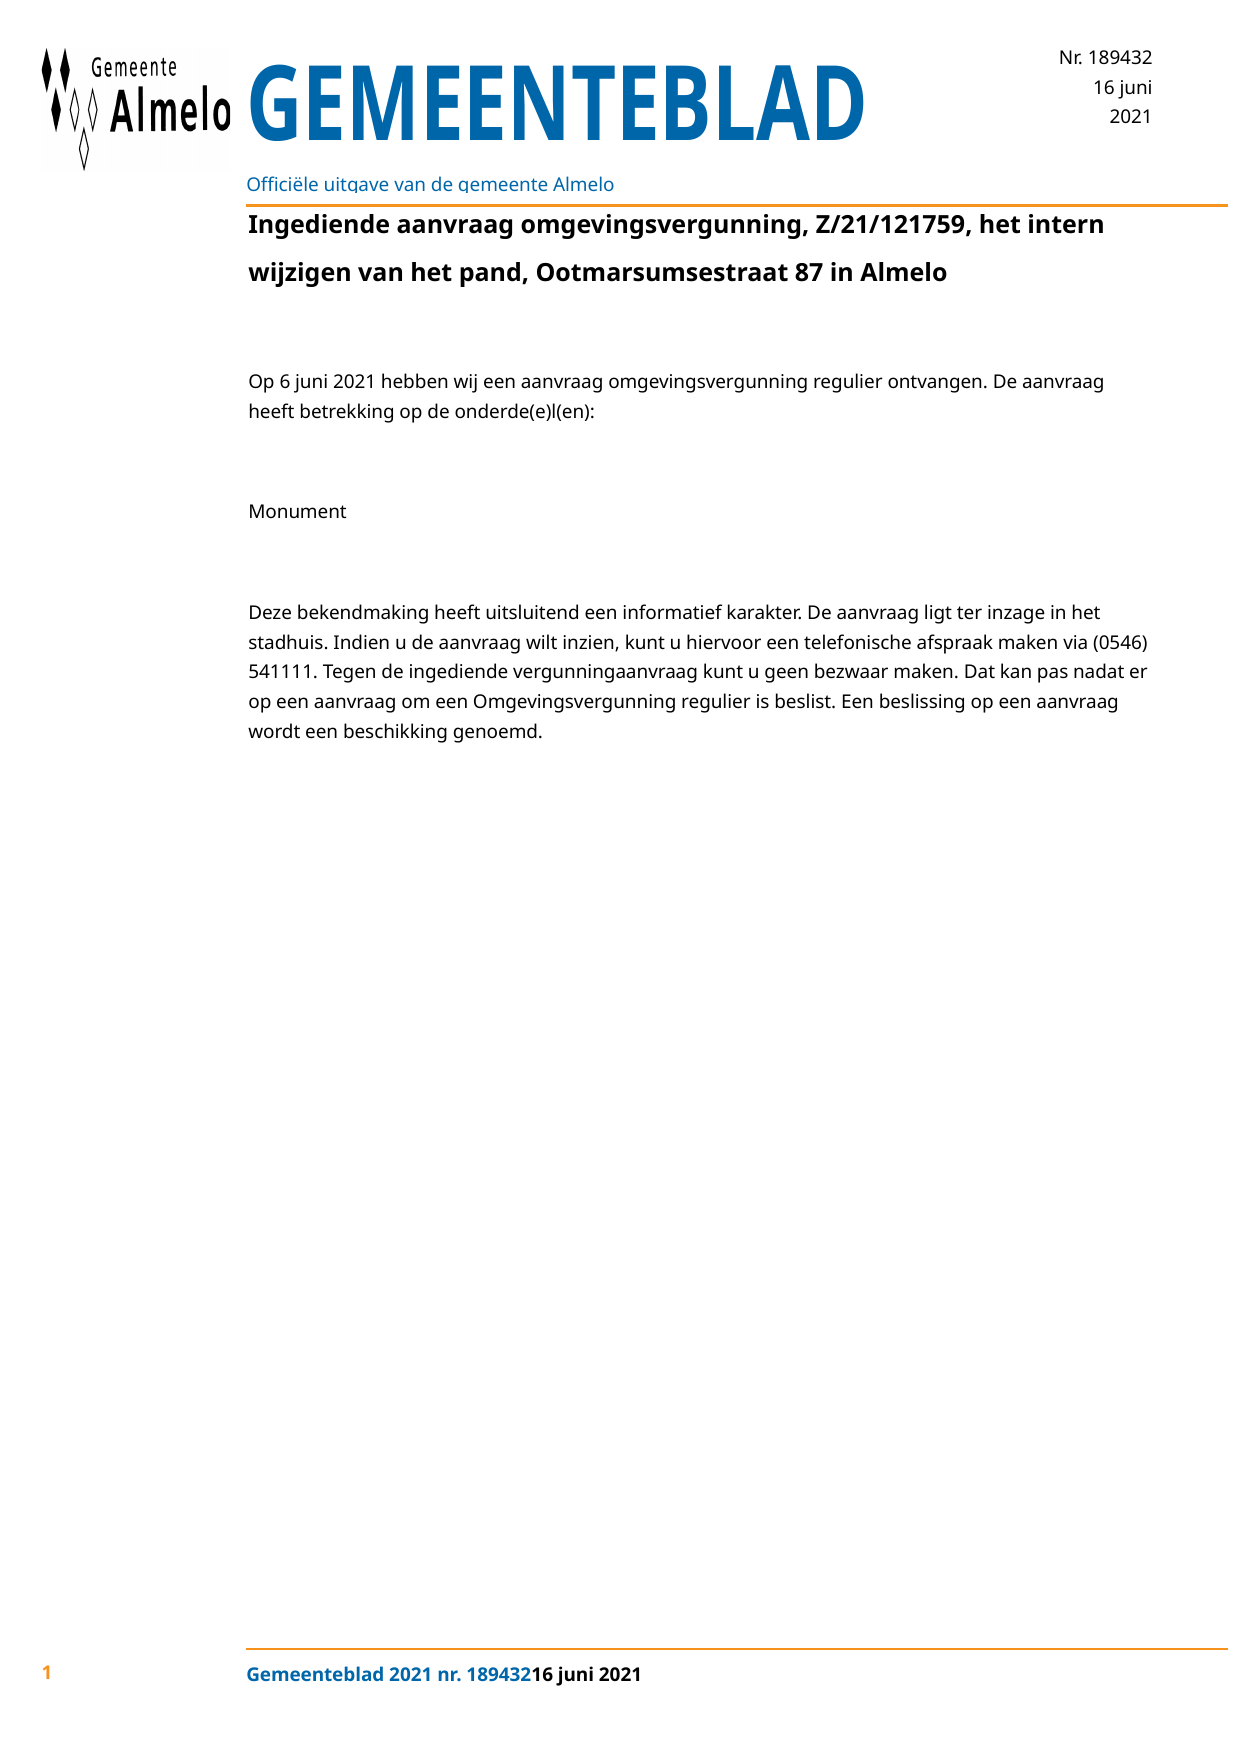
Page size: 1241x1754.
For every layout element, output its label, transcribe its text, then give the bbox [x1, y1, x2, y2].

text Ingediende aanvraag omgevingsvergunning, Z/21/121759, het intern wijzigen van het pand, Ootmarsumsestraat 87 in Almelo [248, 207, 1152, 288]
text Op 6 juni 2021 hebben wij een aanvraag omgevingsvergunning regulier ontvangen. De aanvraag heeft betrekking op de onderde(e)l(en): [248, 368, 1152, 424]
text Deze bekendmaking heeft uitsluitend een informatief karakter. De aanvraag ligt ter inzage in het stadhuis. Indien u de aanvraag wilt inzien, kunt u hiervoor een telefonische afspraak maken via (0546) 541111. Tegen de ingediende vergunningaanvraag kunt u geen bezwaar maken. Dat kan pas nadat er op een aanvraag om een Omgevingsvergunning regulier is beslist. Een beslissing op een aanvraag wordt een beschikking genoemd. [248, 599, 1152, 744]
text Monument [248, 499, 1152, 524]
picture [41, 47, 231, 172]
